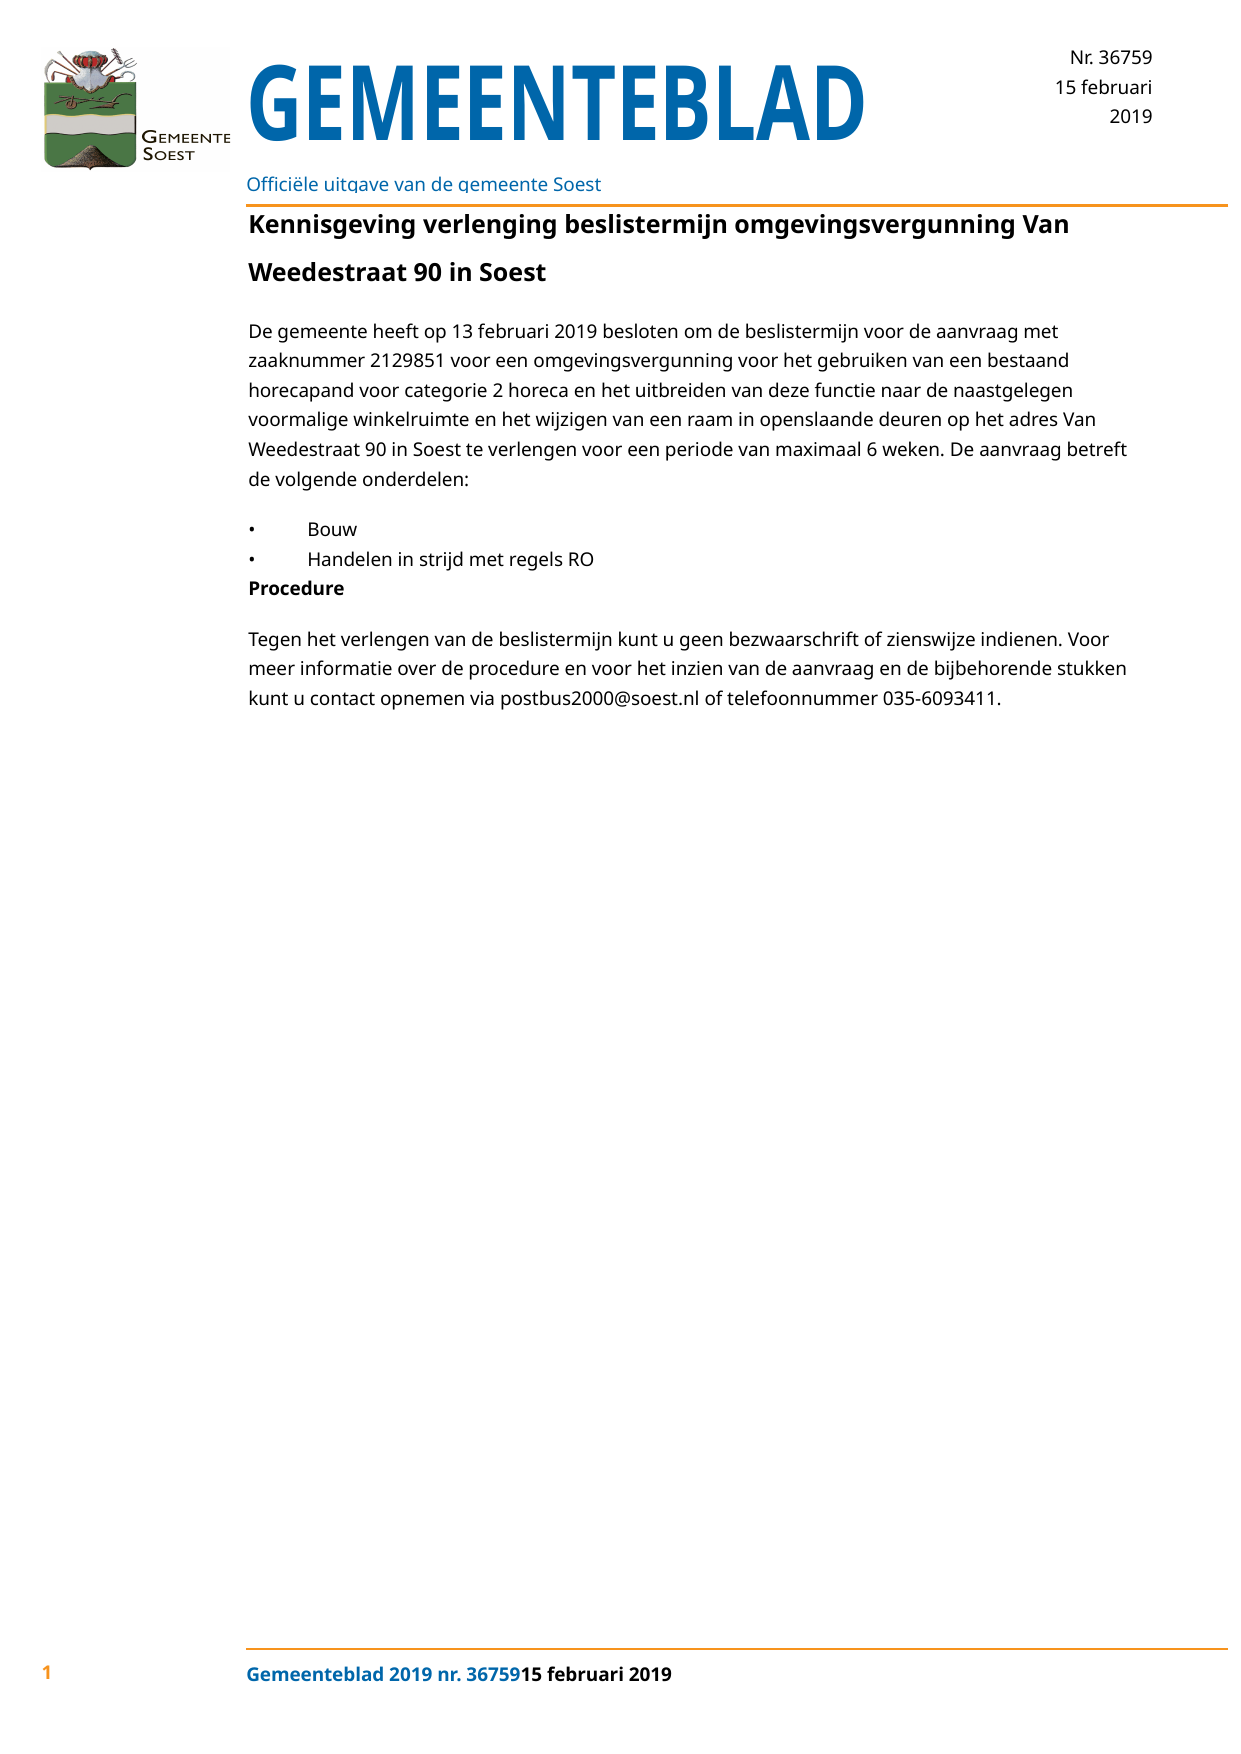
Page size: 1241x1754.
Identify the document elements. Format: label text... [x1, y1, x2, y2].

text Kennisgeving verlenging beslistermijn omgevingsvergunning Van Weedestraat 90 in Soest [248, 207, 1152, 288]
text Tegen het verlengen van de beslistermijn kunt u geen bezwaarschrift of zienswijze indienen. Voor meer informatie over de procedure en voor het inzien van de aanvraag en de bijbehorende stukken kunt u contact opnemen via postbus2000@soest.nl of telefoonnummer 035-6093411. [248, 626, 1152, 711]
picture [41, 47, 231, 172]
text De gemeente heeft op 13 februari 2019 besloten om de beslistermijn voor de aanvraag met zaaknummer 2129851 voor een omgevingsvergunning voor het gebruiken van een bestaand horecapand voor categorie 2 horeca en het uitbreiden van deze functie naar de naastgelegen voormalige winkelruimte en het wijzigen van een raam in openslaande deuren op het adres Van Weedestraat 90 in Soest te verlengen voor een periode van maximaal 6 weken. De aanvraag betreft de volgende onderdelen: [248, 318, 1152, 492]
text Procedure [248, 575, 1152, 601]
list Handelen in strijd met regels RO [248, 546, 1152, 572]
list Bouw [248, 516, 1152, 542]
